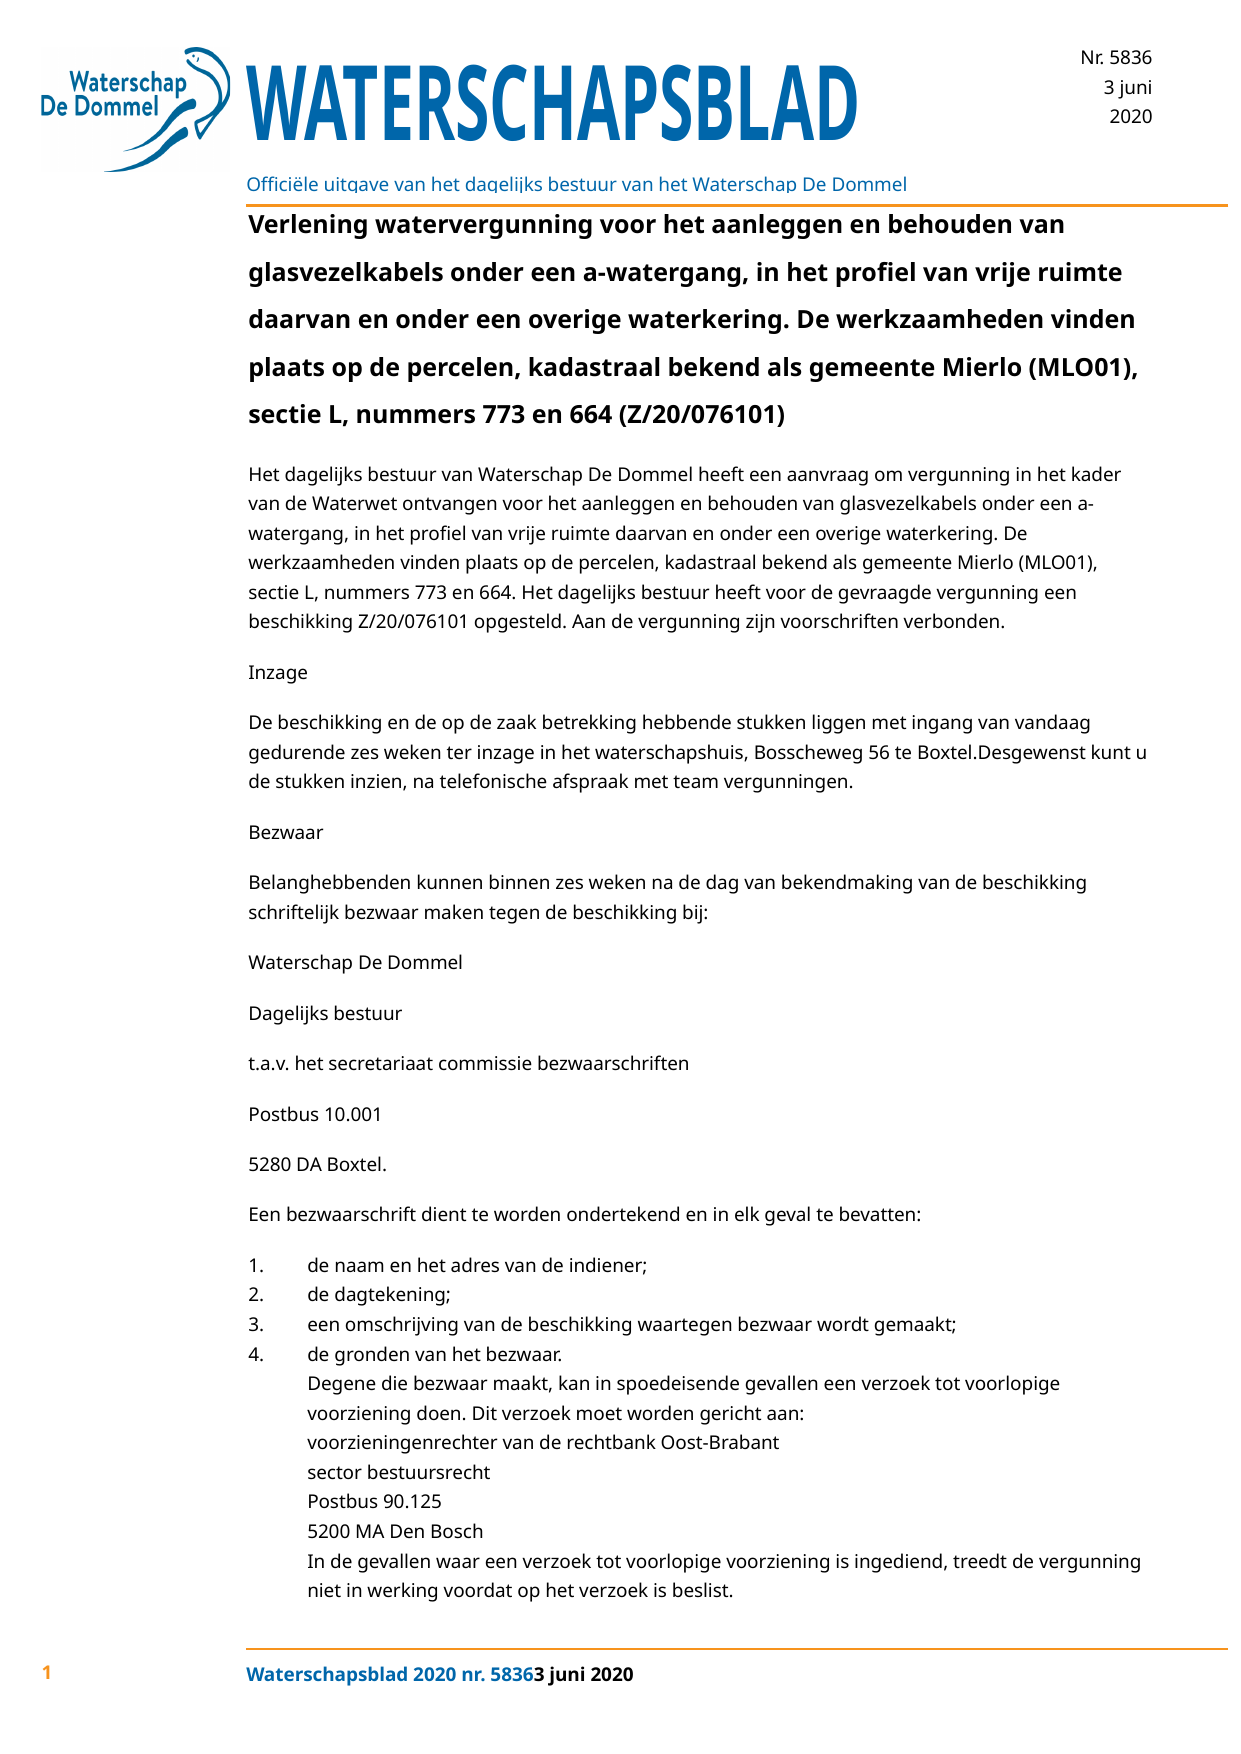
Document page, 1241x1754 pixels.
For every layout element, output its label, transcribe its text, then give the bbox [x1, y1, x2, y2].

list sector bestuursrecht [248, 1459, 1152, 1485]
list de gronden van het bezwaar. [248, 1341, 1152, 1366]
text Het dagelijks bestuur van Waterschap De Dommel heeft een aanvraag om vergunning in het kader van de Waterwet ontvangen voor het aanleggen en behouden van glasvezelkabels onder een a-watergang, in het profiel van vrije ruimte daarvan en onder een overige waterkering. De werkzaamheden vinden plaats op de percelen, kadastraal bekend als gemeente Mierlo (MLO01), sectie L, nummers 773 en 664. Het dagelijks bestuur heeft voor de gevraagde vergunning een beschikking Z/20/076101 opgesteld. Aan de vergunning zijn voorschriften verbonden. [248, 461, 1152, 634]
list de naam en het adres van de indiener; [248, 1252, 1152, 1278]
list de dagtekening; [248, 1282, 1152, 1307]
picture [41, 47, 231, 172]
text Dagelijks bestuur [248, 1000, 1152, 1026]
text Verlening watervergunning voor het aanleggen en behouden van glasvezelkabels onder een a-watergang, in het profiel van vrije ruimte daarvan en onder een overige waterkering. De werkzaamheden vinden plaats op de percelen, kadastraal bekend als gemeente Mierlo (MLO01), sectie L, nummers 773 en 664 (Z/20/076101) [248, 207, 1152, 431]
list In de gevallen waar een verzoek tot voorlopige voorziening is ingediend, treedt de vergunning niet in werking voordat op het verzoek is beslist. [248, 1548, 1152, 1603]
text Bezwaar [248, 819, 1152, 845]
list voorzieningenrechter van de rechtbank Oost-Brabant [248, 1429, 1152, 1455]
picture [198, 118, 210, 131]
list Postbus 90.125 [248, 1489, 1152, 1514]
list Degene die bezwaar maakt, kan in spoedeisende gevallen een verzoek tot voorlopige voorziening doen. Dit verzoek moet worden gericht aan: [248, 1370, 1152, 1426]
text 5280 DA Boxtel. [248, 1151, 1152, 1177]
text De beschikking en de op de zaak betrekking hebbende stukken liggen met ingang van vandaag gedurende zes weken ter inzage in het waterschapshuis, Bosscheweg 56 te Boxtel.Desgewenst kunt u de stukken inzien, na telefonische afspraak met team vergunningen. [248, 709, 1152, 794]
text t.a.v. het secretariaat commissie bezwaarschriften [248, 1050, 1152, 1076]
text Inzage [248, 659, 1152, 685]
text Een bezwaarschrift dient te worden ondertekend en in elk geval te bevatten: [248, 1202, 1152, 1227]
text Postbus 10.001 [248, 1101, 1152, 1126]
picture [204, 47, 231, 76]
list 5200 MA Den Bosch [248, 1518, 1152, 1544]
picture [45, 99, 51, 111]
text Waterschap De Dommel [248, 949, 1152, 975]
text Belanghebbenden kunnen binnen zes weken na de dag van bekendmaking van de beschikking schriftelijk bezwaar maken tegen de beschikking bij: [248, 869, 1152, 925]
list een omschrijving van de beschikking waartegen bezwaar wordt gemaakt; [248, 1311, 1152, 1337]
